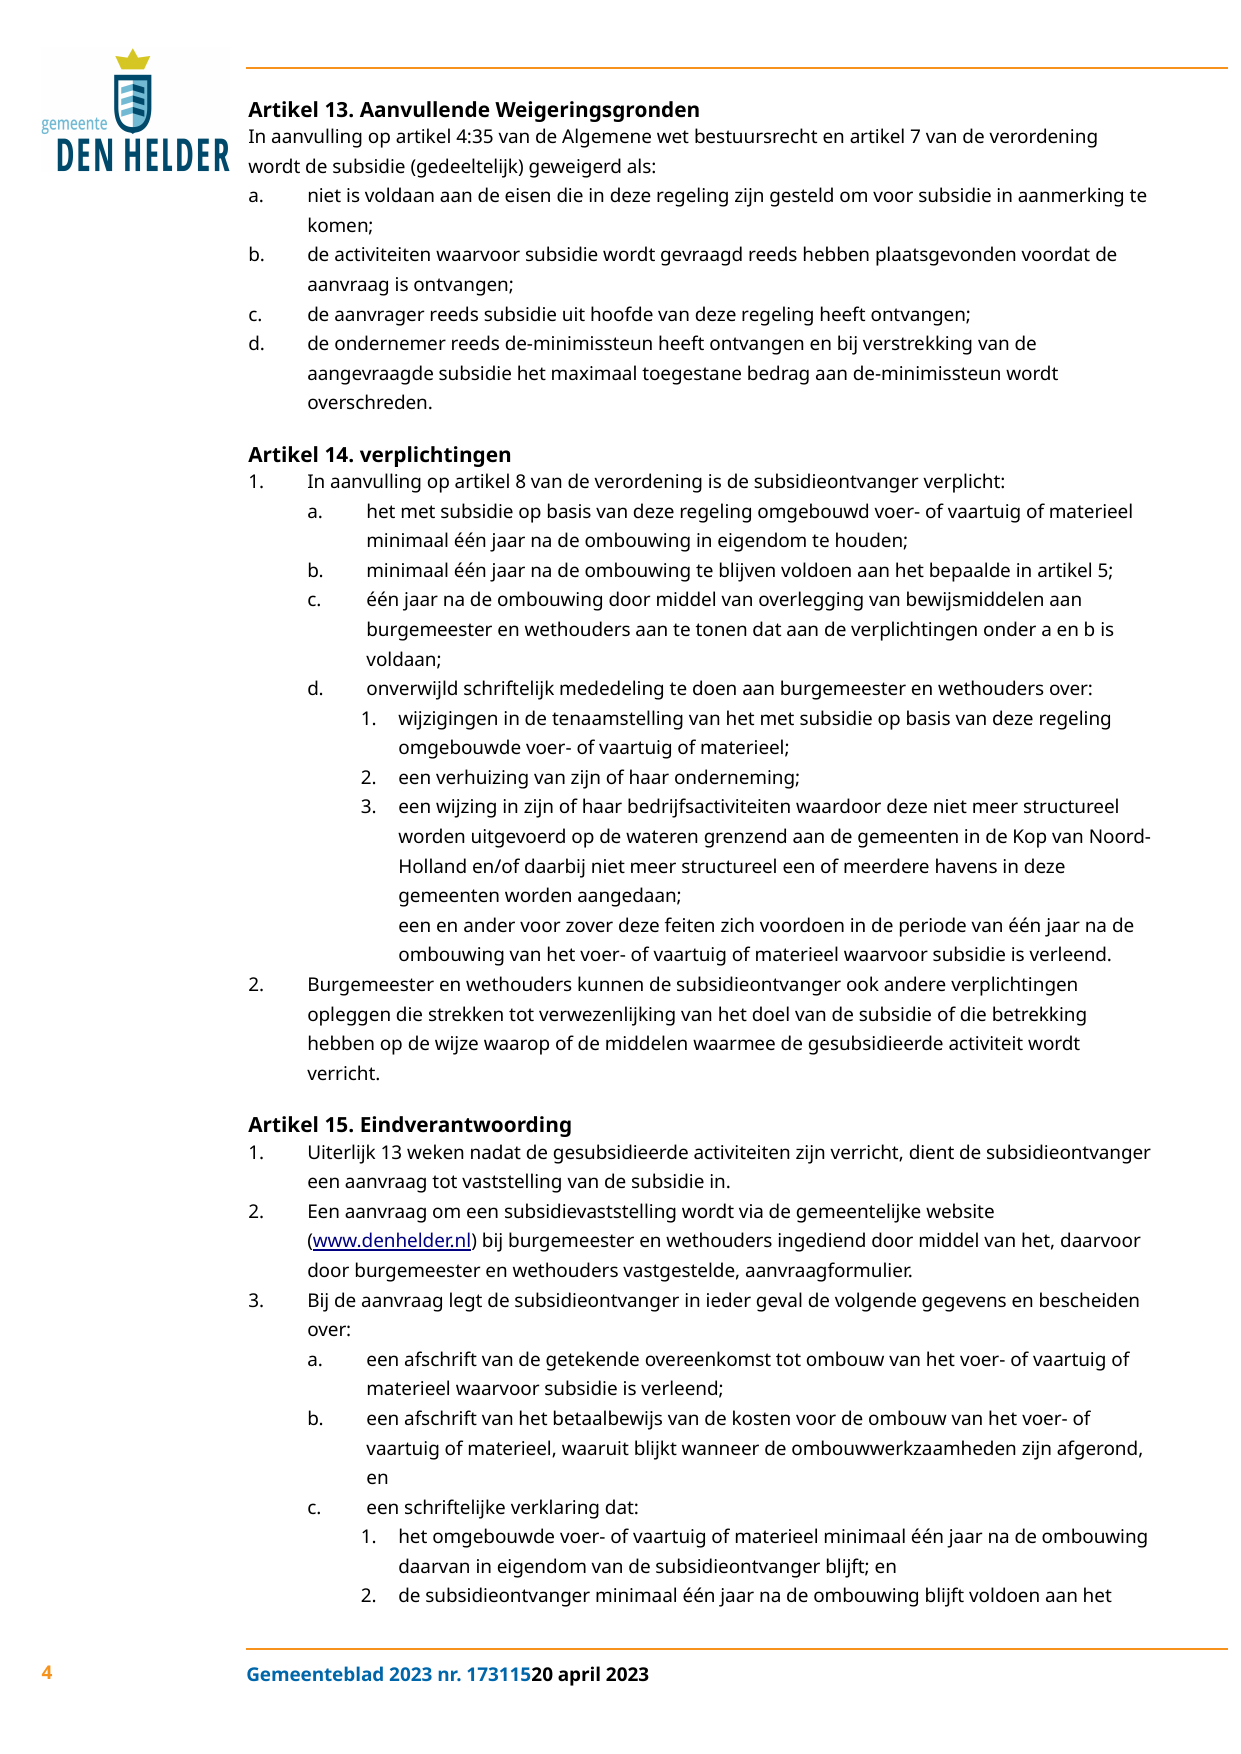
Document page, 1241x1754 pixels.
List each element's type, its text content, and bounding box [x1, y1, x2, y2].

list niet is voldaan aan de eisen die in deze regeling zijn gesteld om voor subsidie in aanmerking te komen; [248, 182, 1152, 238]
text Artikel 13. Aanvullende Weigeringsgronden [248, 95, 1152, 123]
text Artikel 15. Eindverantwoording [248, 1110, 1152, 1139]
list één jaar na de ombouwing door middel van overlegging van bewijsmiddelen aan burgemeester en wethouders aan te tonen dat aan de verplichtingen onder a en b is voldaan; [307, 587, 1152, 672]
list een wijzing in zijn of haar bedrijfsactiviteiten waardoor deze niet meer structureel worden uitgevoerd op de wateren grenzend aan de gemeenten in de Kop van Noord-Holland en/of daarbij niet meer structureel een of meerdere havens in deze gemeenten worden aangedaan; [361, 794, 1152, 908]
list een en ander voor zover deze feiten zich voordoen in de periode van één jaar na de ombouwing van het voer- of vaartuig of materieel waarvoor subsidie is verleend. [361, 912, 1152, 967]
list onverwijld schriftelijk mededeling te doen aan burgemeester en wethouders over: [307, 675, 1152, 701]
picture [220, 160, 224, 172]
list het omgebouwde voer- of vaartuig of materieel minimaal één jaar na de ombouwing daarvan in eigendom van de subsidieontvanger blijft; en [361, 1523, 1152, 1579]
picture [130, 157, 135, 172]
list de ondernemer reeds de-minimissteun heeft ontvangen en bij verstrekking van de aangevraagde subsidie het maximaal toegestane bedrag aan de-minimissteun wordt overschreden. [248, 330, 1152, 415]
list Bij de aanvraag legt de subsidieontvanger in ieder geval de volgende gegevens en bescheiden over: [248, 1287, 1152, 1342]
list een verhuizing van zijn of haar onderneming; [361, 764, 1152, 790]
picture [63, 144, 68, 165]
list de aanvrager reeds subsidie uit hoofde van deze regeling heeft ontvangen; [248, 301, 1152, 326]
list In aanvulling op artikel 8 van de verordening is de subsidieontvanger verplicht: [248, 468, 1152, 494]
list de activiteiten waarvoor subsidie wordt gevraagd reeds hebben plaatsgevonden voordat de aanvraag is ontvangen; [248, 242, 1152, 297]
list een afschrift van de getekende overeenkomst tot ombouw van het voer- of vaartuig of materieel waarvoor subsidie is verleend; [307, 1346, 1152, 1401]
list de subsidieontvanger minimaal één jaar na de ombouwing blijft voldoen aan het [361, 1583, 1152, 1608]
picture [182, 144, 187, 165]
list een afschrift van het betaalbewijs van de kosten voor de ombouw van het voer- of vaartuig of materieel, waaruit blijkt wanneer de ombouwwerkzaamheden zijn afgerond, en [307, 1405, 1152, 1490]
picture [100, 154, 106, 172]
text Artikel 14. verplichtingen [248, 440, 1152, 468]
list Burgemeester en wethouders kunnen de subsidieontvanger ook andere verplichtingen opleggen die strekken tot verwezenlijking van het doel van de subsidie of die betrekking hebben op de wijze waarop of de middelen waarmee de gesubsidieerde activiteit wordt verricht. [248, 971, 1152, 1086]
list Uiterlijk 13 weken nadat de gesubsidieerde activiteiten zijn verricht, dient de subsidieontvanger een aanvraag tot vaststelling van de subsidie in. [248, 1139, 1152, 1194]
text In aanvulling op artikel 4:35 van de Algemene wet bestuursrecht en artikel 7 van de verordening wordt de subsidie (gedeeltelijk) geweigerd als: [248, 123, 1152, 178]
list een schriftelijke verklaring dat: [307, 1494, 1152, 1519]
list wijzigingen in de tenaamstelling van het met subsidie op basis van deze regeling omgebouwde voer- of vaartuig of materieel; [361, 705, 1152, 760]
picture [41, 47, 231, 172]
list Een aanvraag om een subsidievaststelling wordt via de gemeentelijke website (www.denhelder.nl) bij burgemeester en wethouders ingediend door middel van het, daarvoor door burgemeester en wethouders vastgestelde, aanvraagformulier. [248, 1198, 1152, 1283]
list minimaal één jaar na de ombouwing te blijven voldoen aan het bepaalde in artikel 5; [307, 557, 1152, 583]
list het met subsidie op basis van deze regeling omgebouwd voer- of vaartuig of materieel minimaal één jaar na de ombouwing in eigendom te houden; [307, 498, 1152, 553]
